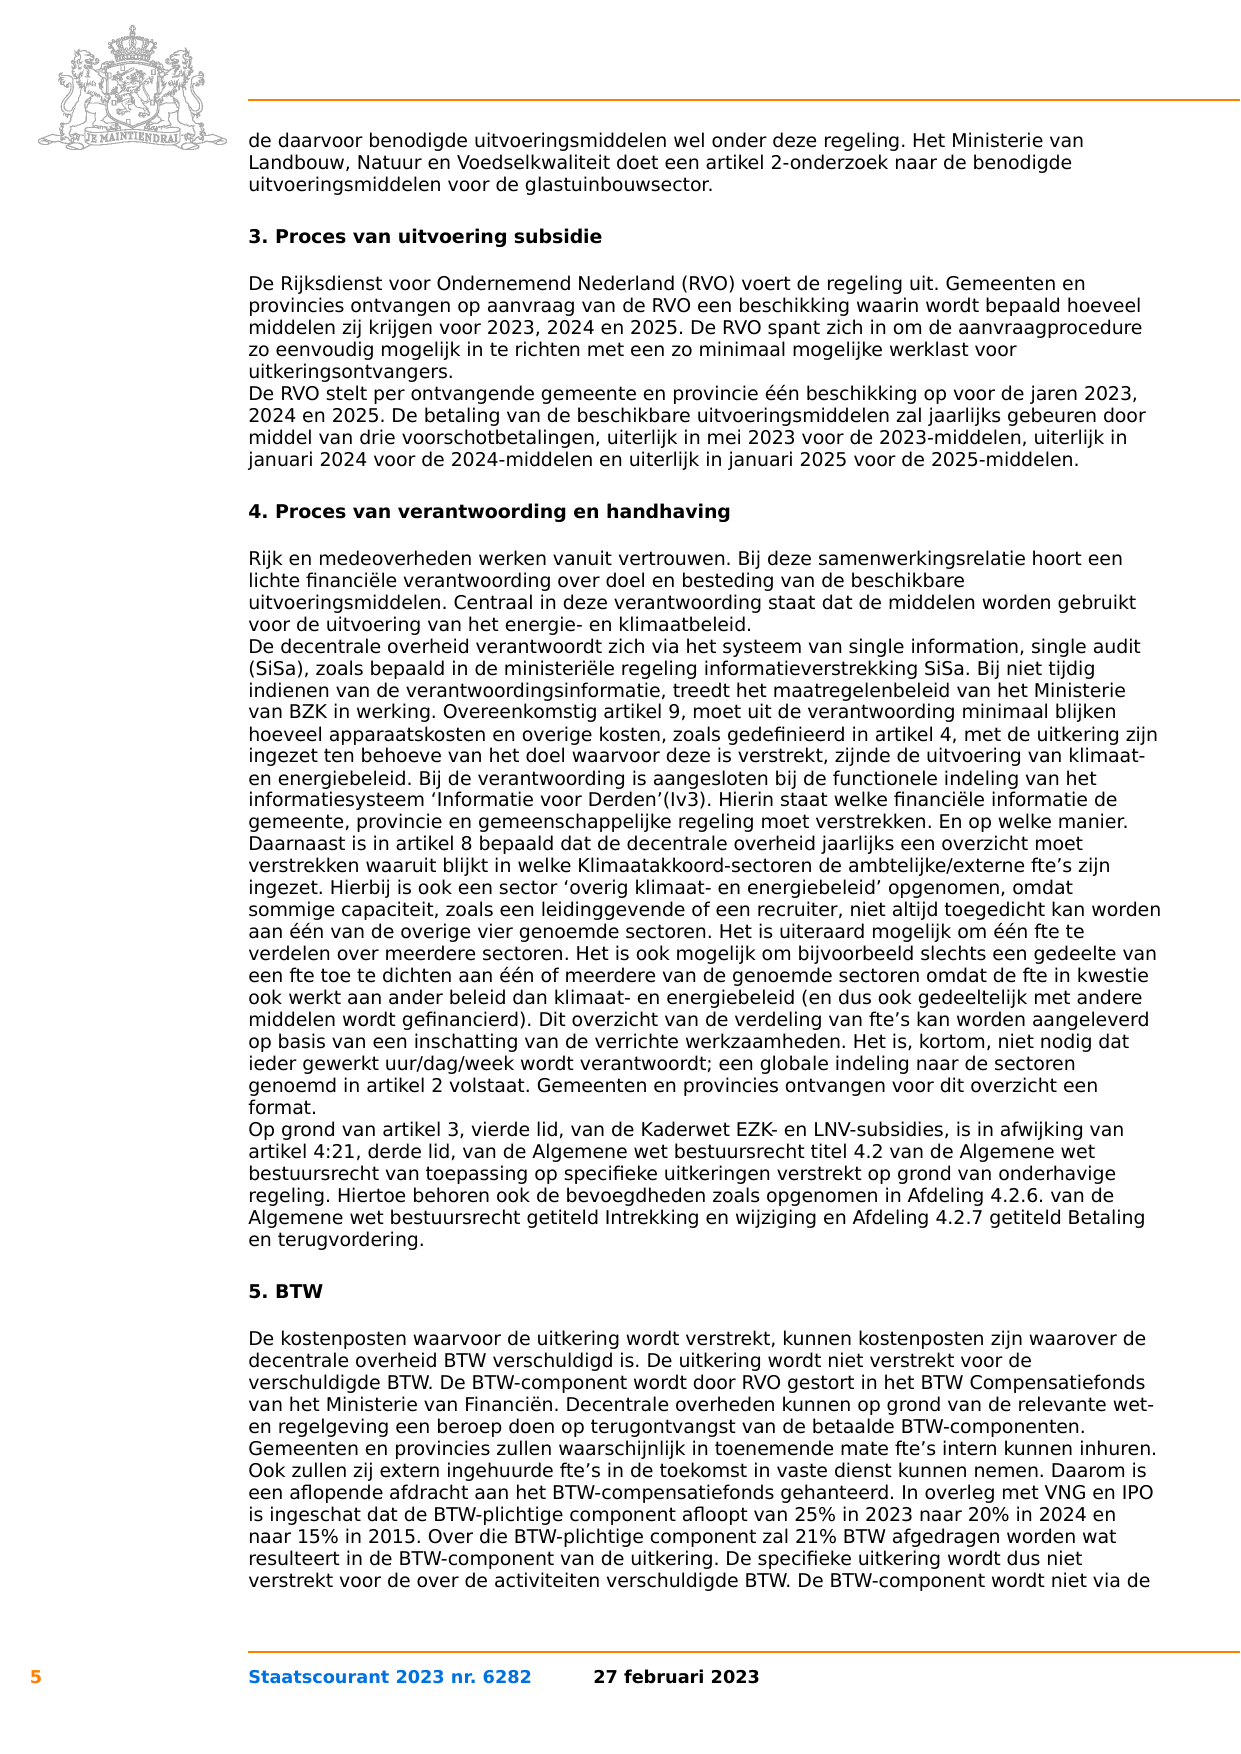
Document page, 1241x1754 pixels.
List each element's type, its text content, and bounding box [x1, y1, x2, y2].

subtitle 4. Proces van verantwoording en handhaving [248, 501, 1163, 523]
picture [38, 25, 227, 150]
text de daarvoor benodigde uitvoeringsmiddelen wel onder deze regeling. Het Ministerie van Landbouw, Natuur en Voedselkwaliteit doet een artikel 2-onderzoek naar de benodigde uitvoeringsmiddelen voor de glastuinbouwsector. [248, 130, 1163, 196]
text De Rijksdienst voor Ondernemend Nederland (RVO) voert de regeling uit. Gemeenten en provincies ontvangen op aanvraag van de RVO een beschikking waarin wordt bepaald hoeveel middelen zij krijgen voor 2023, 2024 en 2025. De RVO spant zich in om de aanvraagprocedure zo eenvoudig mogelijk in te richten met een zo minimaal mogelijke werklast voor uitkeringsontvangers. [248, 273, 1163, 383]
text De decentrale overheid verantwoordt zich via het systeem van single information, single audit (SiSa), zoals bepaald in de ministeriële regeling informatieverstrekking SiSa. Bij niet tijdig indienen van de verantwoordingsinformatie, treedt het maatregelenbeleid van het Ministerie van BZK in werking. Overeenkomstig artikel 9, moet uit de verantwoording minimaal blijken hoeveel apparaatskosten en overige kosten, zoals gedefinieerd in artikel 4, met de uitkering zijn ingezet ten behoeve van het doel waarvoor deze is verstrekt, zijnde de uitvoering van klimaat- en energiebeleid. Bij de verantwoording is aangesloten bij de functionele indeling van het informatiesysteem ‘Informatie voor Derden’(Iv3). Hierin staat welke financiële informatie de gemeente, provincie en gemeenschappelijke regeling moet verstrekken. En op welke manier. [248, 636, 1163, 833]
text De RVO stelt per ontvangende gemeente en provincie één beschikking op voor de jaren 2023, 2024 en 2025. De betaling van de beschikbare uitvoeringsmiddelen zal jaarlijks gebeuren door middel van drie voorschotbetalingen, uiterlijk in mei 2023 voor de 2023-middelen, uiterlijk in januari 2024 voor de 2024-middelen en uiterlijk in januari 2025 voor de 2025-middelen. [248, 383, 1163, 471]
text Op grond van artikel 3, vierde lid, van de Kaderwet EZK- en LNV-subsidies, is in afwijking van artikel 4:21, derde lid, van de Algemene wet bestuursrecht titel 4.2 van de Algemene wet bestuursrecht van toepassing op specifieke uitkeringen verstrekt op grond van onderhavige regeling. Hiertoe behoren ook de bevoegdheden zoals opgenomen in Afdeling 4.2.6. van de Algemene wet bestuursrecht getiteld Intrekking en wijziging en Afdeling 4.2.7 getiteld Betaling en terugvordering. [248, 1119, 1163, 1251]
text Daarnaast is in artikel 8 bepaald dat de decentrale overheid jaarlijks een overzicht moet verstrekken waaruit blijkt in welke Klimaatakkoord-sectoren de ambtelijke/externe fte’s zijn ingezet. Hierbij is ook een sector ‘overig klimaat- en energiebeleid’ opgenomen, omdat sommige capaciteit, zoals een leidinggevende of een recruiter, niet altijd toegedicht kan worden aan één van de overige vier genoemde sectoren. Het is uiteraard mogelijk om één fte te verdelen over meerdere sectoren. Het is ook mogelijk om bijvoorbeeld slechts een gedeelte van een fte toe te dichten aan één of meerdere van de genoemde sectoren omdat de fte in kwestie ook werkt aan ander beleid dan klimaat- en energiebeleid (en dus ook gedeeltelijk met andere middelen wordt gefinancierd). Dit overzicht van de verdeling van fte’s kan worden aangeleverd op basis van een inschatting van de verrichte werkzaamheden. Het is, kortom, niet nodig dat ieder gewerkt uur/dag/week wordt verantwoordt; een globale indeling naar de sectoren genoemd in artikel 2 volstaat. Gemeenten en provincies ontvangen voor dit overzicht een format. [248, 833, 1163, 1119]
text De kostenposten waarvoor de uitkering wordt verstrekt, kunnen kostenposten zijn waarover de decentrale overheid BTW verschuldigd is. De uitkering wordt niet verstrekt voor de verschuldigde BTW. De BTW-component wordt door RVO gestort in het BTW Compensatiefonds van het Ministerie van Financiën. Decentrale overheden kunnen op grond van de relevante wet- en regelgeving een beroep doen op terugontvangst van de betaalde BTW-componenten. [248, 1328, 1163, 1438]
text Gemeenten en provincies zullen waarschijnlijk in toenemende mate fte’s intern kunnen inhuren. Ook zullen zij extern ingehuurde fte’s in de toekomst in vaste dienst kunnen nemen. Daarom is een aflopende afdracht aan het BTW-compensatiefonds gehanteerd. In overleg met VNG en IPO is ingeschat dat de BTW-plichtige component afloopt van 25% in 2023 naar 20% in 2024 en naar 15% in 2015. Over die BTW-plichtige component zal 21% BTW afgedragen worden wat resulteert in de BTW-component van de uitkering. De specifieke uitkering wordt dus niet verstrekt voor de over de activiteiten verschuldigde BTW. De BTW-component wordt niet via de [248, 1438, 1163, 1592]
subtitle 5. BTW [248, 1281, 1163, 1303]
subtitle 3. Proces van uitvoering subsidie [248, 226, 1163, 248]
text Rijk en medeoverheden werken vanuit vertrouwen. Bij deze samenwerkingsrelatie hoort een lichte financiële verantwoording over doel en besteding van de beschikbare uitvoeringsmiddelen. Centraal in deze verantwoording staat dat de middelen worden gebruikt voor de uitvoering van het energie- en klimaatbeleid. [248, 548, 1163, 636]
